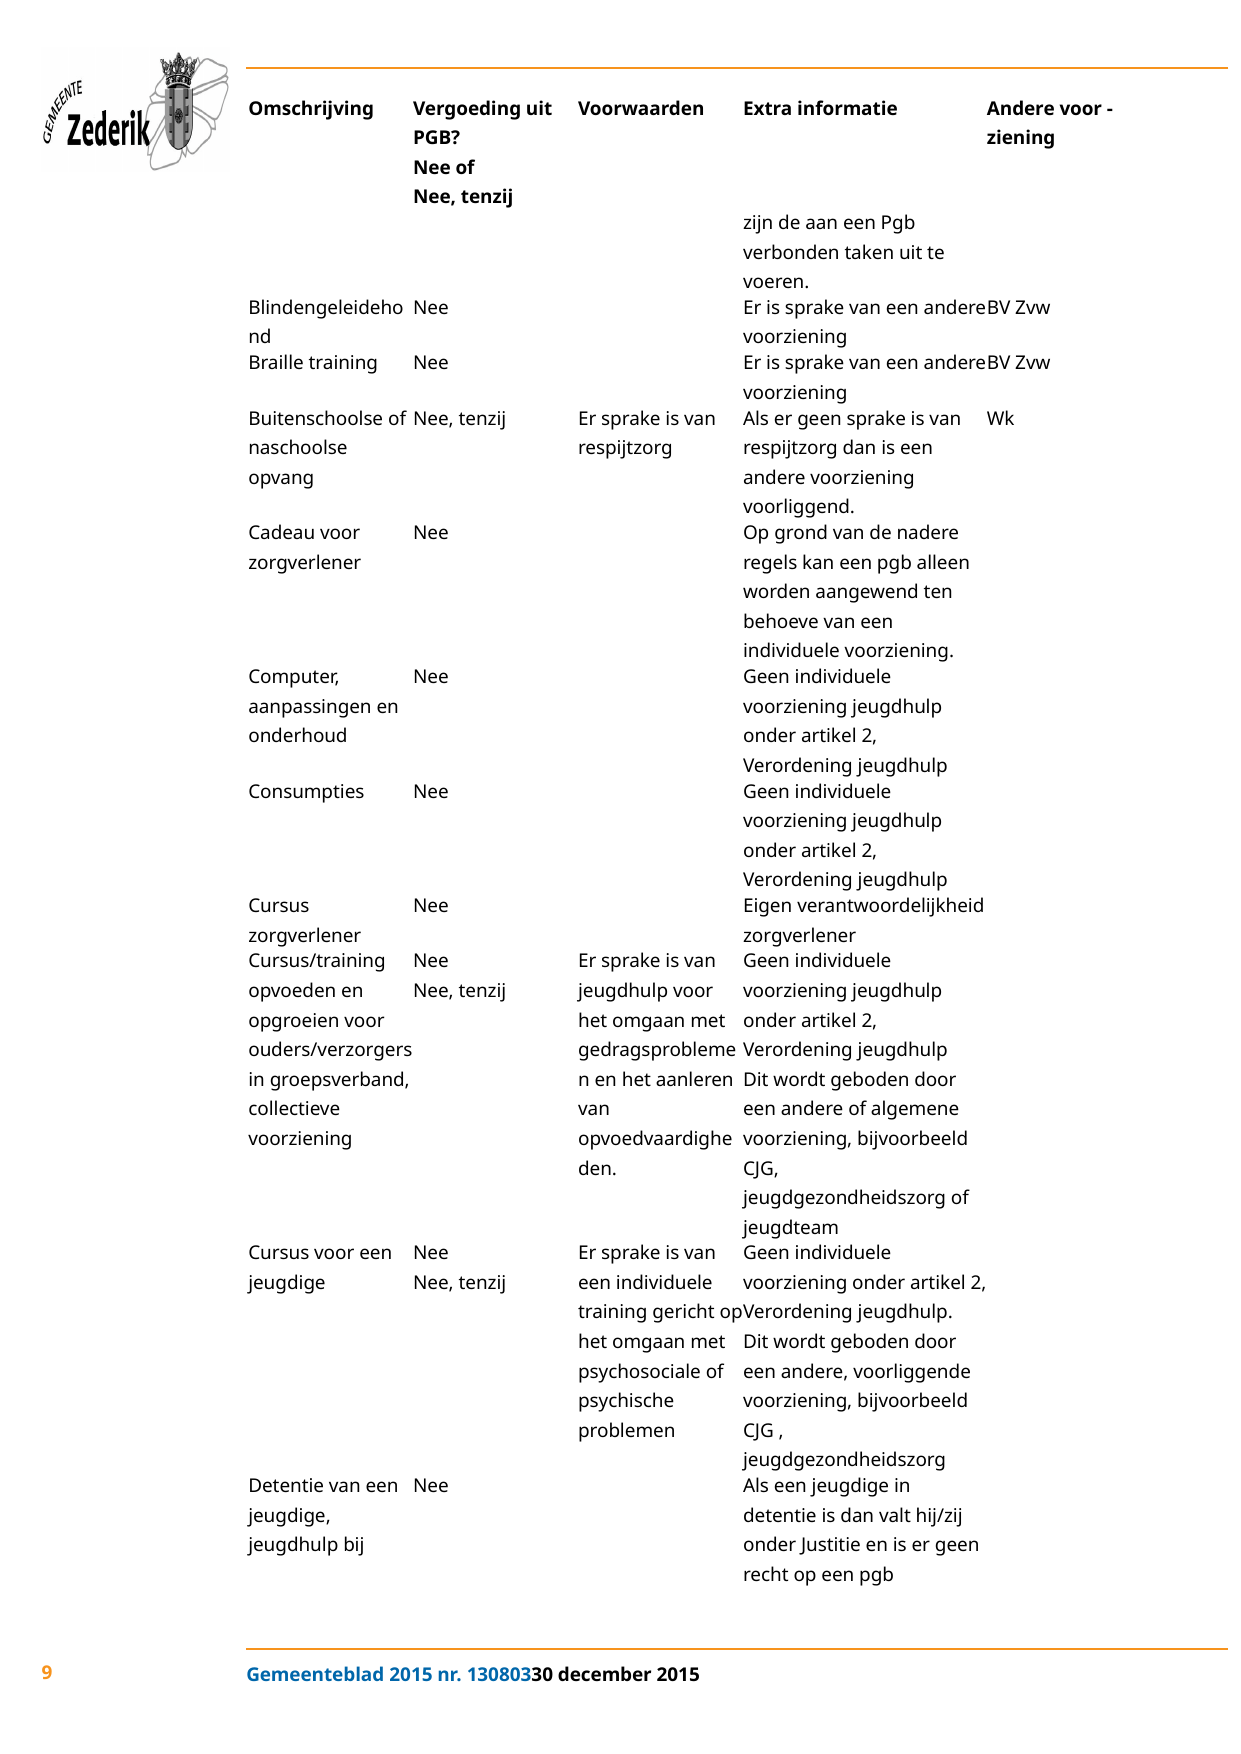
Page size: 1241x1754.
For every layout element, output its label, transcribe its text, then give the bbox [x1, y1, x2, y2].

table_cell Nee Nee, tenzij [413, 1240, 578, 1472]
table_cell [578, 778, 743, 892]
table_cell Geen individuele voorziening jeugdhulp onder artikel 2, Verordening jeugdhulp [743, 778, 987, 892]
table_cell [987, 948, 1152, 1239]
table_header Voorwaarden [578, 95, 743, 209]
table_cell [578, 350, 743, 405]
table_cell [578, 663, 743, 778]
table_cell [987, 519, 1152, 663]
table_cell [413, 209, 578, 294]
table_cell BV Zvw [987, 350, 1152, 405]
table_cell [987, 663, 1152, 778]
table_cell [987, 1240, 1152, 1472]
table_cell Op grond van de nadere regels kan een pgb alleen worden aangewend ten behoeve van een individuele voorziening. [743, 519, 987, 663]
table_cell [987, 1473, 1152, 1587]
table_cell Eigen verantwoordelijkheid zorgverlener [743, 892, 987, 948]
table_header Vergoeding uit PGB? Nee of Nee, tenzij [413, 95, 578, 209]
table_header Omschrijving [248, 95, 413, 209]
table_cell [578, 209, 743, 294]
table_cell Geen individuele voorziening onder artikel 2, Verordening jeugdhulp. Dit wordt geboden door een andere, voorliggende voorziening, bijvoorbeeld CJG , jeugdgezondheidszorg [743, 1240, 987, 1472]
table_header Andere voor -ziening [987, 95, 1152, 209]
table_cell [248, 209, 413, 294]
table_cell [578, 519, 743, 663]
table_cell Als er geen sprake is van respijtzorg dan is een andere voorziening voorliggend. [743, 405, 987, 519]
table_cell Cursus voor een jeugdige [248, 1240, 413, 1472]
table_cell Wk [987, 405, 1152, 519]
table_cell Blindengeleidehond [248, 294, 413, 349]
table_cell Cursus/training opvoeden en opgroeien voor ouders/verzorgers in groepsverband, collectieve voorziening [248, 948, 413, 1239]
table_cell BV Zvw [987, 294, 1152, 349]
table_cell Nee Nee, tenzij [413, 948, 578, 1239]
table_cell Nee [413, 778, 578, 892]
table_cell Geen individuele voorziening jeugdhulp onder artikel 2, Verordening jeugdhulp Dit wordt geboden door een andere of algemene voorziening, bijvoorbeeld CJG, jeugdgezondheidszorg of jeugdteam [743, 948, 987, 1239]
table_cell Er is sprake van een andere voorziening [743, 294, 987, 349]
table_cell Nee [413, 892, 578, 948]
table_cell Er is sprake van een andere voorziening [743, 350, 987, 405]
table_cell Er sprake is van respijtzorg [578, 405, 743, 519]
table_cell Als een jeugdige in detentie is dan valt hij/zij onder Justitie en is er geen recht op een pgb [743, 1473, 987, 1587]
table_cell Nee [413, 519, 578, 663]
table_cell Nee [413, 294, 578, 349]
table_cell [987, 892, 1152, 948]
table_cell [987, 778, 1152, 892]
table_cell [578, 1473, 743, 1587]
table_cell Nee, tenzij [413, 405, 578, 519]
table_cell Computer, aanpassingen en onderhoud [248, 663, 413, 778]
table_cell Er sprake is van jeugdhulp voor het omgaan met gedragsproblemen en het aanleren van opvoedvaardigheden. [578, 948, 743, 1239]
picture [41, 47, 231, 172]
table_cell Cursus zorgverlener [248, 892, 413, 948]
table_cell Geen individuele voorziening jeugdhulp onder artikel 2, Verordening jeugdhulp [743, 663, 987, 778]
table_cell Nee [413, 663, 578, 778]
table_cell Detentie van een jeugdige, jeugdhulp bij [248, 1473, 413, 1587]
table_cell Braille training [248, 350, 413, 405]
table_cell [578, 892, 743, 948]
table_cell Consumpties [248, 778, 413, 892]
table_cell [987, 209, 1152, 294]
table_cell Nee [413, 1473, 578, 1587]
table_cell Er sprake is van een individuele training gericht op het omgaan met psychosociale of psychische problemen [578, 1240, 743, 1472]
table_cell Nee [413, 350, 578, 405]
table_cell Cadeau voor zorgverlener [248, 519, 413, 663]
table_cell zijn de aan een Pgb verbonden taken uit te voeren. [743, 209, 987, 294]
table_cell Buitenschoolse of naschoolse opvang [248, 405, 413, 519]
table_header Extra informatie [743, 95, 987, 209]
table_cell [578, 294, 743, 349]
